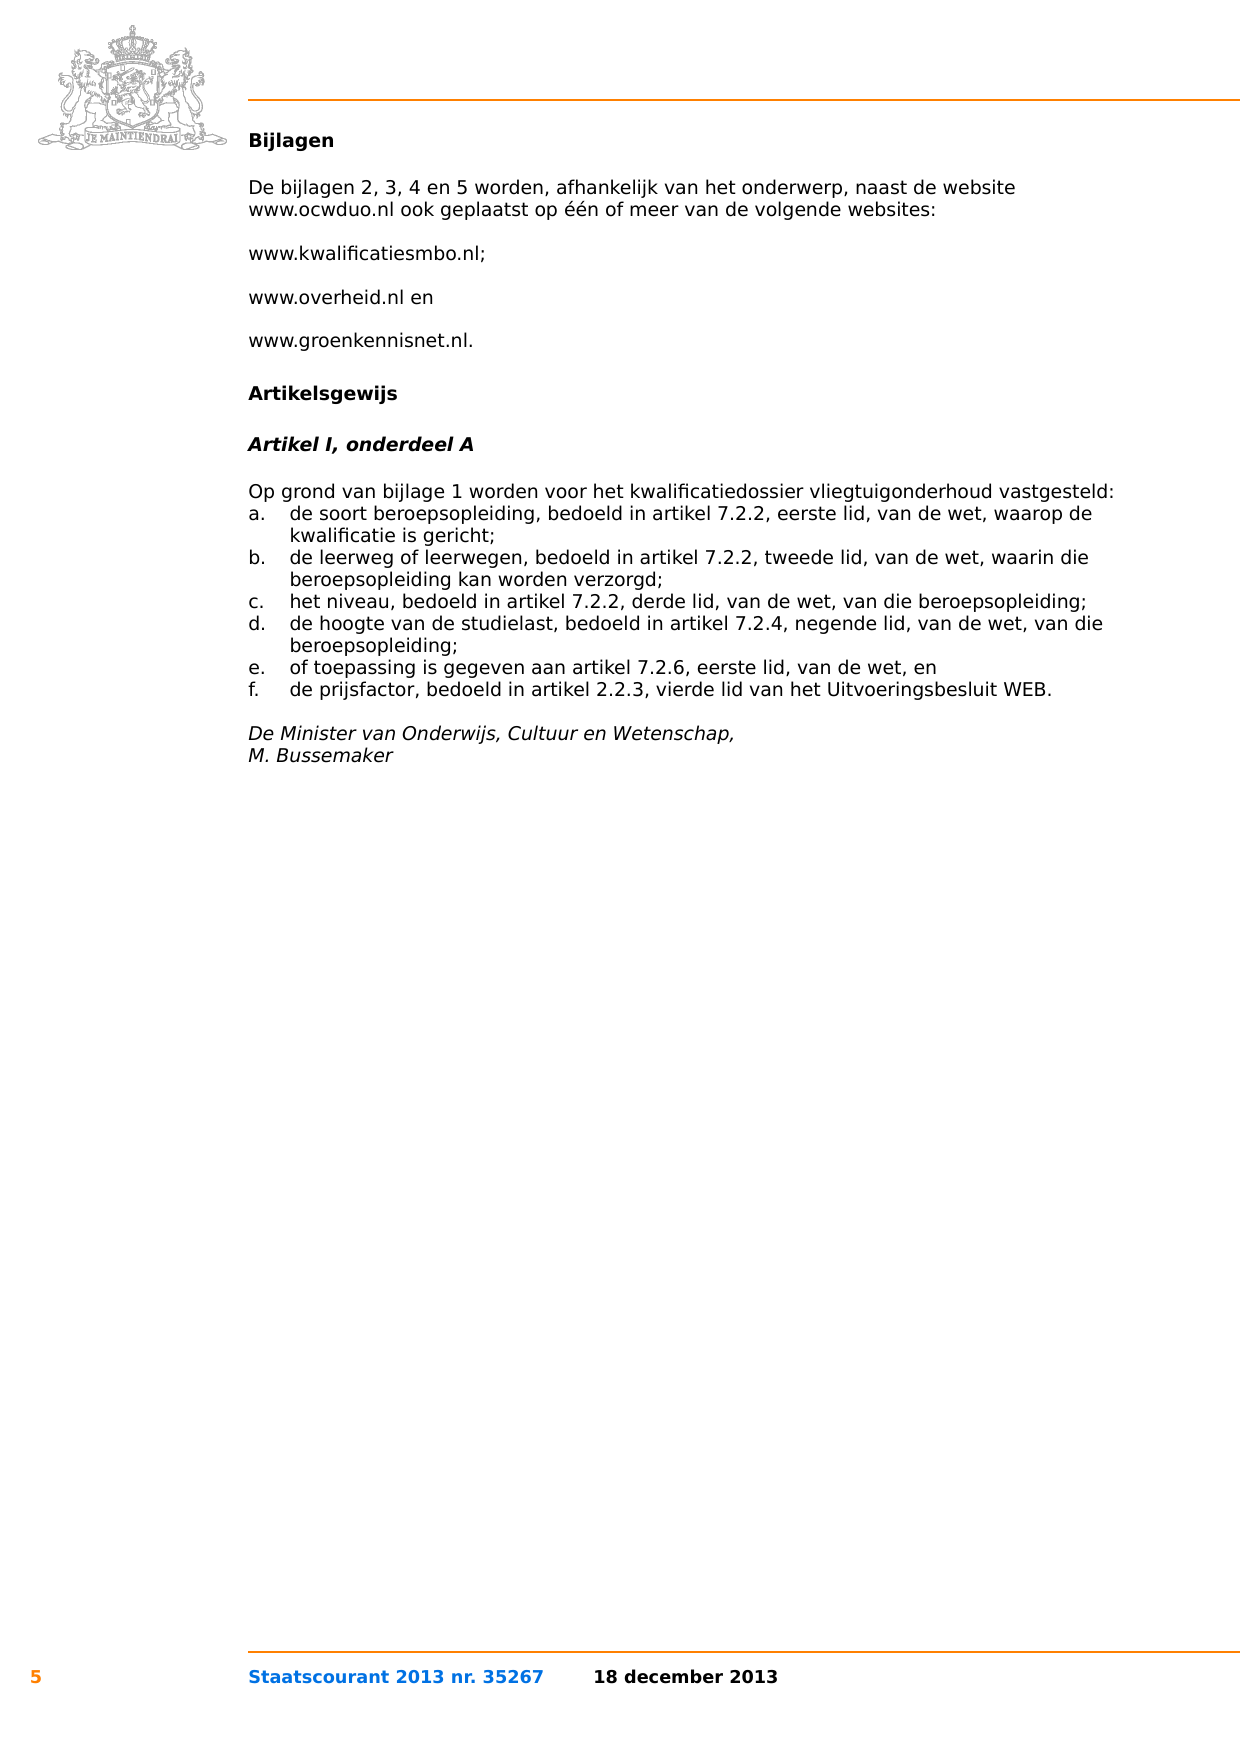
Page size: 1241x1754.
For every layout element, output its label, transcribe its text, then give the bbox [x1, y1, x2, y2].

text Op grond van bijlage 1 worden voor het kwalificatiedossier vliegtuigonderhoud vastgesteld: [248, 481, 1163, 503]
text f. de prijsfactor, bedoeld in artikel 2.2.3, vierde lid van het Uitvoeringsbesluit WEB. [248, 679, 1163, 701]
text d. de hoogte van de studielast, bedoeld in artikel 7.2.4, negende lid, van de wet, van die beroepsopleiding; [248, 613, 1163, 657]
text e. of toepassing is gegeven aan artikel 7.2.6, eerste lid, van de wet, en [248, 657, 1163, 679]
text www.kwalificatiesmbo.nl; [248, 243, 1163, 265]
text c. het niveau, bedoeld in artikel 7.2.2, derde lid, van de wet, van die beroepsopleiding; [248, 591, 1163, 613]
subtitle Artikel I, onderdeel A [248, 434, 1163, 456]
subtitle Bijlagen [248, 130, 1163, 152]
picture [38, 25, 227, 150]
text b. de leerweg of leerwegen, bedoeld in artikel 7.2.2, tweede lid, van de wet, waarin die beroepsopleiding kan worden verzorgd; [248, 547, 1163, 591]
text www.overheid.nl en [248, 287, 1163, 308]
text www.groenkennisnet.nl. [248, 330, 1163, 352]
text a. de soort beroepsopleiding, bedoeld in artikel 7.2.2, eerste lid, van de wet, waarop de kwalificatie is gericht; [248, 503, 1163, 547]
text De Minister van Onderwijs, Cultuur en Wetenschap, M. Bussemaker [248, 723, 1163, 767]
text De bijlagen 2, 3, 4 en 5 worden, afhankelijk van het onderwerp, naast de website www.ocwduo.nl ook geplaatst op één of meer van de volgende websites: [248, 177, 1163, 221]
subtitle Artikelsgewijs [248, 382, 1163, 404]
